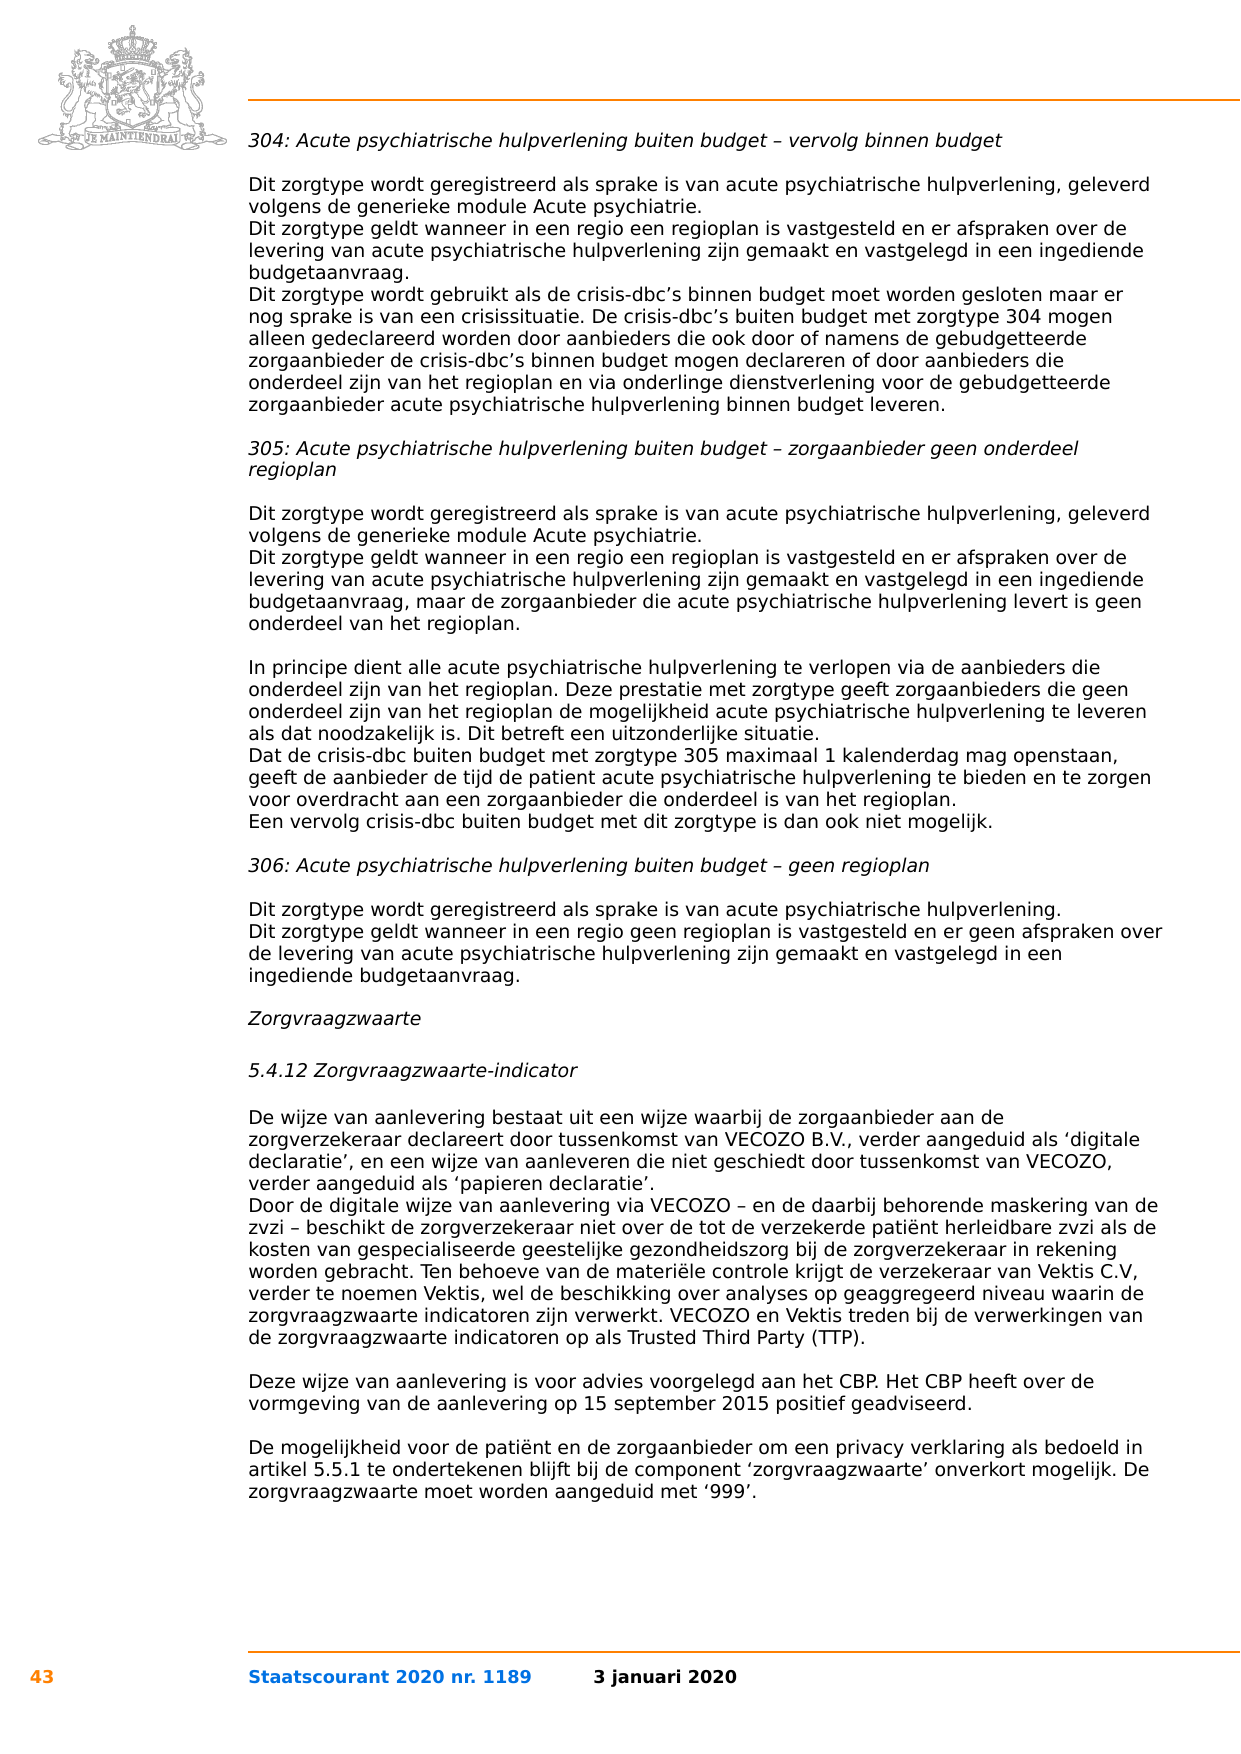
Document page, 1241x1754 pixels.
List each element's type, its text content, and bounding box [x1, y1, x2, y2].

subtitle 306: Acute psychiatrische hulpverlening buiten budget – geen regioplan [248, 855, 1163, 877]
subtitle 5.4.12 Zorgvraagzwaarte-indicator [248, 1060, 1163, 1082]
text In principe dient alle acute psychiatrische hulpverlening te verlopen via de aanbieders die onderdeel zijn van het regioplan. Deze prestatie met zorgtype geeft zorgaanbieders die geen onderdeel zijn van het regioplan de mogelijkheid acute psychiatrische hulpverlening te leveren als dat noodzakelijk is. Dit betreft een uitzonderlijke situatie. [248, 657, 1163, 745]
text Dit zorgtype wordt geregistreerd als sprake is van acute psychiatrische hulpverlening, geleverd volgens de generieke module Acute psychiatrie. [248, 174, 1163, 218]
text Dat de crisis-dbc buiten budget met zorgtype 305 maximaal 1 kalenderdag mag openstaan, geeft de aanbieder de tijd de patient acute psychiatrische hulpverlening te bieden en te zorgen voor overdracht aan een zorgaanbieder die onderdeel is van het regioplan. [248, 745, 1163, 811]
text De wijze van aanlevering bestaat uit een wijze waarbij de zorgaanbieder aan de zorgverzekeraar declareert door tussenkomst van VECOZO B.V., verder aangeduid als ‘digitale declaratie’, en een wijze van aanleveren die niet geschiedt door tussenkomst van VECOZO, verder aangeduid als ‘papieren declaratie’. [248, 1107, 1163, 1195]
text De mogelijkheid voor de patiënt en de zorgaanbieder om een privacy verklaring als bedoeld in artikel 5.5.1 te ondertekenen blijft bij de component ‘zorgvraagzwaarte’ onverkort mogelijk. De zorgvraagzwaarte moet worden aangeduid met ‘999’. [248, 1437, 1163, 1503]
text Dit zorgtype geldt wanneer in een regio geen regioplan is vastgesteld en er geen afspraken over de levering van acute psychiatrische hulpverlening zijn gemaakt en vastgelegd in een ingediende budgetaanvraag. [248, 921, 1163, 986]
text Dit zorgtype wordt gebruikt als de crisis-dbc’s binnen budget moet worden gesloten maar er nog sprake is van een crisissituatie. De crisis-dbc’s buiten budget met zorgtype 304 mogen alleen gedeclareerd worden door aanbieders die ook door of namens de gebudgetteerde zorgaanbieder de crisis-dbc’s binnen budget mogen declareren of door aanbieders die onderdeel zijn van het regioplan en via onderlinge dienstverlening voor de gebudgetteerde zorgaanbieder acute psychiatrische hulpverlening binnen budget leveren. [248, 284, 1163, 416]
text Een vervolg crisis-dbc buiten budget met dit zorgtype is dan ook niet mogelijk. [248, 811, 1163, 833]
text Dit zorgtype wordt geregistreerd als sprake is van acute psychiatrische hulpverlening. [248, 898, 1163, 921]
text Deze wijze van aanlevering is voor advies voorgelegd aan het CBP. Het CBP heeft over de vormgeving van de aanlevering op 15 september 2015 positief geadviseerd. [248, 1371, 1163, 1415]
text Dit zorgtype geldt wanneer in een regio een regioplan is vastgesteld en er afspraken over de levering van acute psychiatrische hulpverlening zijn gemaakt en vastgelegd in een ingediende budgetaanvraag. [248, 218, 1163, 284]
text Door de digitale wijze van aanlevering via VECOZO – en de daarbij behorende maskering van de zvzi – beschikt de zorgverzekeraar niet over de tot de verzekerde patiënt herleidbare zvzi als de kosten van gespecialiseerde geestelijke gezondheidszorg bij de zorgverzekeraar in rekening worden gebracht. Ten behoeve van de materiële controle krijgt de verzekeraar van Vektis C.V, verder te noemen Vektis, wel de beschikking over analyses op geaggregeerd niveau waarin de zorgvraagzwaarte indicatoren zijn verwerkt. VECOZO en Vektis treden bij de verwerkingen van de zorgvraagzwaarte indicatoren op als Trusted Third Party (TTP). [248, 1195, 1163, 1349]
picture [38, 25, 227, 150]
subtitle 304: Acute psychiatrische hulpverlening buiten budget – vervolg binnen budget [248, 130, 1163, 152]
text Dit zorgtype wordt geregistreerd als sprake is van acute psychiatrische hulpverlening, geleverd volgens de generieke module Acute psychiatrie. [248, 503, 1163, 547]
text Dit zorgtype geldt wanneer in een regio een regioplan is vastgesteld en er afspraken over de levering van acute psychiatrische hulpverlening zijn gemaakt en vastgelegd in een ingediende budgetaanvraag, maar de zorgaanbieder die acute psychiatrische hulpverlening levert is geen onderdeel van het regioplan. [248, 547, 1163, 635]
subtitle Zorgvraagzwaarte [248, 1008, 1163, 1030]
subtitle 305: Acute psychiatrische hulpverlening buiten budget – zorgaanbieder geen onderdeel regioplan [248, 437, 1163, 481]
